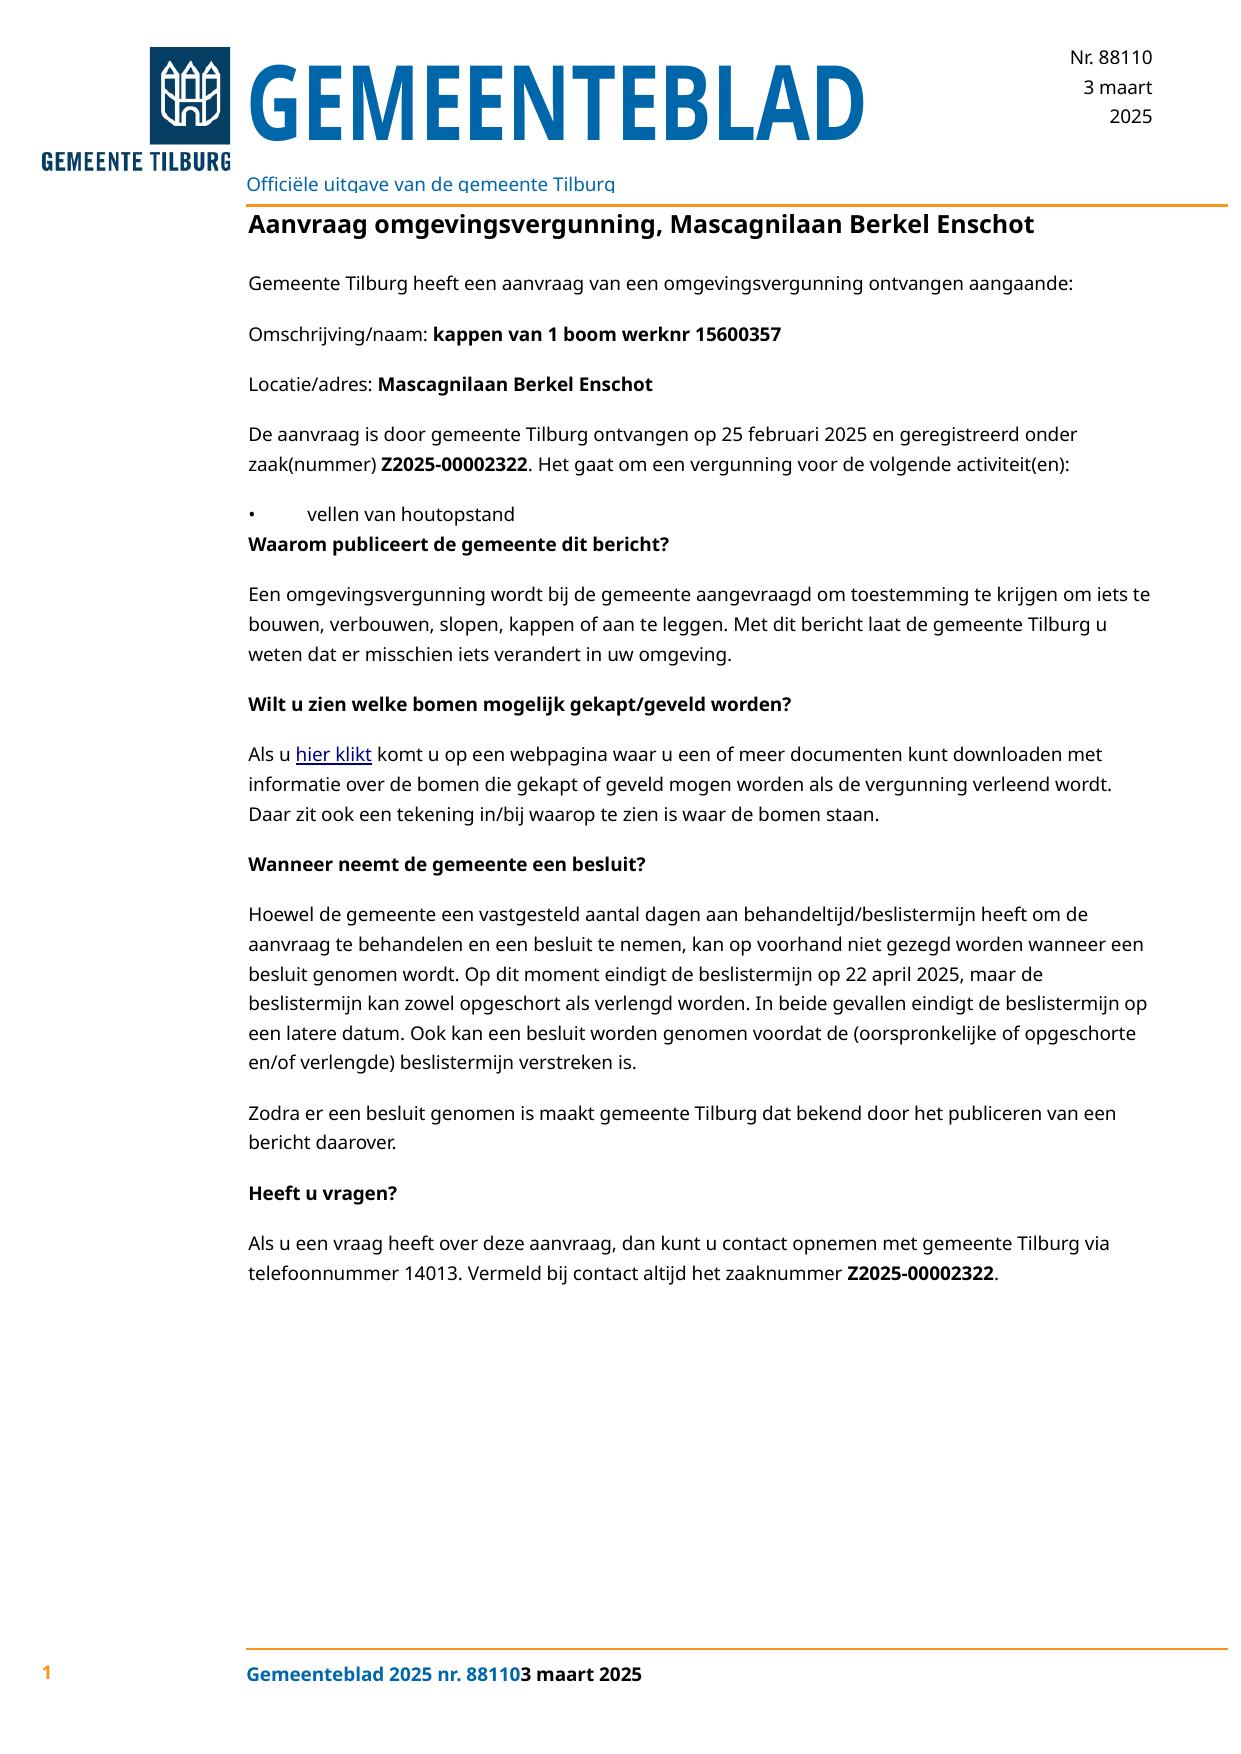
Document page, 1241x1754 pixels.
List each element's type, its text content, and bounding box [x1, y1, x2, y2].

text De aanvraag is door gemeente Tilburg ontvangen op 25 februari 2025 en geregistreerd onder zaak(nummer) Z2025-00002322. Het gaat om een vergunning voor de volgende activiteit(en): [248, 422, 1152, 477]
text Gemeente Tilburg heeft een aanvraag van een omgevingsvergunning ontvangen aangaande: [248, 270, 1152, 296]
text Als u een vraag heeft over deze aanvraag, dan kunt u contact opnemen met gemeente Tilburg via telefoonnummer 14013. Vermeld bij contact altijd het zaaknummer Z2025-00002322. [248, 1230, 1152, 1286]
text Aanvraag omgevingsvergunning, Mascagnilaan Berkel Enschot [248, 207, 1152, 241]
text Zodra er een besluit genomen is maakt gemeente Tilburg dat bekend door het publiceren van een bericht daarover. [248, 1100, 1152, 1155]
text Een omgevingsvergunning wordt bij de gemeente aangevraagd om toestemming te krijgen om iets te bouwen, verbouwen, slopen, kappen of aan te leggen. Met dit bericht laat de gemeente Tilburg u weten dat er misschien iets verandert in uw omgeving. [248, 582, 1152, 666]
picture [41, 47, 231, 172]
text Waarom publiceert de gemeente dit bericht? [248, 531, 1152, 557]
list vellen van houtopstand [248, 502, 1152, 527]
text Hoewel de gemeente een vastgesteld aantal dagen aan behandeltijd/beslistermijn heeft om de aanvraag te behandelen en een besluit te nemen, kan op voorhand niet gezegd worden wanneer een besluit genomen wordt. Op dit moment eindigt de beslistermijn op 22 april 2025, maar de beslistermijn kan zowel opgeschort als verlengd worden. In beide gevallen eindigt de beslistermijn op een latere datum. Ook kan een besluit worden genomen voordat de (oorspronkelijke of opgeschorte en/of verlengde) beslistermijn verstreken is. [248, 902, 1152, 1075]
text Heeft u vragen? [248, 1180, 1152, 1206]
text Wanneer neemt de gemeente een besluit? [248, 851, 1152, 877]
text Wilt u zien welke bomen mogelijk gekapt/geveld worden? [248, 691, 1152, 717]
text Omschrijving/naam: kappen van 1 boom werknr 15600357 [248, 321, 1152, 346]
text Locatie/adres: Mascagnilaan Berkel Enschot [248, 371, 1152, 397]
text Als u hier klikt komt u op een webpagina waar u een of meer documenten kunt downloaden met informatie over de bomen die gekapt of geveld mogen worden als de vergunning verleend wordt. Daar zit ook een tekening in/bij waarop te zien is waar de bomen staan. [248, 742, 1152, 826]
